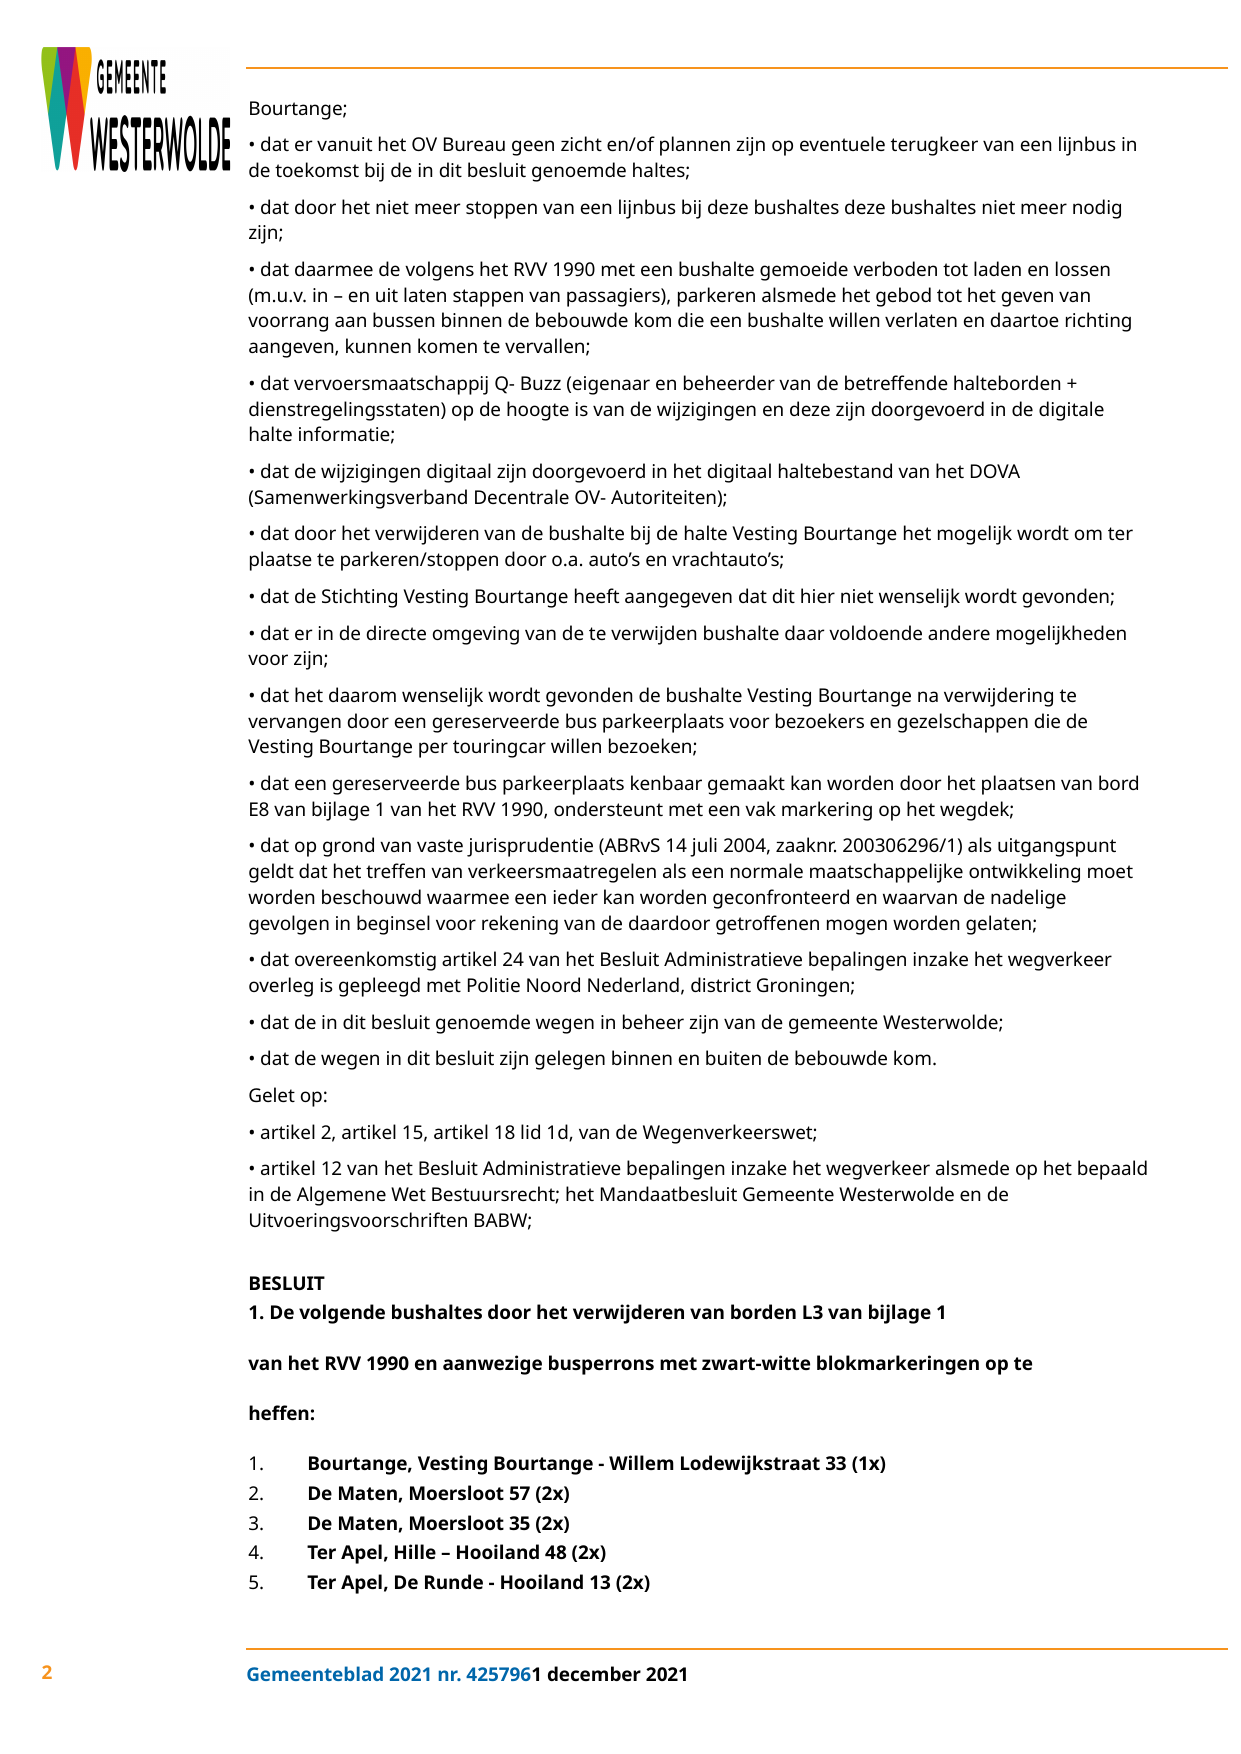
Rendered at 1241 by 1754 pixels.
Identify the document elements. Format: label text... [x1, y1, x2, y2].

text Gelet op: [248, 1082, 1152, 1108]
picture [41, 47, 231, 172]
text • dat door het verwijderen van de bushalte bij de halte Vesting Bourtange het mogelijk wordt om ter plaatse te parkeren/stoppen door o.a. auto’s en vrachtauto’s; [248, 521, 1152, 572]
text • dat er in de directe omgeving van de te verwijden bushalte daar voldoende andere mogelijkheden voor zijn; [248, 620, 1152, 671]
text van het RVV 1990 en aanwezige busperrons met zwart-witte blokmarkeringen op te [248, 1350, 1152, 1375]
text • dat een gereserveerde bus parkeerplaats kenbaar gemaakt kan worden door het plaatsen van bord E8 van bijlage 1 van het RVV 1990, ondersteunt met een vak markering op het wegdek; [248, 770, 1152, 822]
text • dat door het niet meer stoppen van een lijnbus bij deze bushaltes deze bushaltes niet meer nodig zijn; [248, 194, 1152, 245]
text • dat de wijzigingen digitaal zijn doorgevoerd in het digitaal haltebestand van het DOVA (Samenwerkingsverband Decentrale OV- Autoriteiten); [248, 458, 1152, 510]
text 1. De volgende bushaltes door het verwijderen van borden L3 van bijlage 1 [248, 1299, 1152, 1325]
list Ter Apel, Hille – Hooiland 48 (2x) [248, 1539, 1152, 1565]
text • dat de wegen in dit besluit zijn gelegen binnen en buiten de bebouwde kom. [248, 1046, 1152, 1071]
text • dat daarmee de volgens het RVV 1990 met een bushalte gemoeide verboden tot laden en lossen (m.u.v. in – en uit laten stappen van passagiers), parkeren alsmede het gebod tot het geven van voorrang aan bussen binnen de bebouwde kom die een bushalte willen verlaten en daartoe richting aangeven, kunnen komen te vervallen; [248, 256, 1152, 359]
text • dat de in dit besluit genoemde wegen in beheer zijn van de gemeente Westerwolde; [248, 1009, 1152, 1034]
text • dat er vanuit het OV Bureau geen zicht en/of plannen zijn op eventuele terugkeer van een lijnbus in de toekomst bij de in dit besluit genoemde haltes; [248, 131, 1152, 183]
text Bourtange; [248, 95, 1152, 121]
text • dat de Stichting Vesting Bourtange heeft aangegeven dat dit hier niet wenselijk wordt gevonden; [248, 583, 1152, 609]
text • artikel 2, artikel 15, artikel 18 lid 1d, van de Wegenverkeerswet; [248, 1119, 1152, 1144]
text • dat vervoersmaatschappij Q- Buzz (eigenaar en beheerder van de betreffende halteborden + dienstregelingsstaten) op de hoogte is van de wijzigingen en deze zijn doorgevoerd in de digitale halte informatie; [248, 370, 1152, 447]
list Ter Apel, De Runde - Hooiland 13 (2x) [248, 1569, 1152, 1594]
list De Maten, Moersloot 35 (2x) [248, 1510, 1152, 1535]
text BESLUIT [248, 1270, 1152, 1295]
text heffen: [248, 1400, 1152, 1426]
text • dat op grond van vaste jurisprudentie (ABRvS 14 juli 2004, zaaknr. 200306296/1) als uitgangspunt geldt dat het treffen van verkeersmaatregelen als een normale maatschappelijke ontwikkeling moet worden beschouwd waarmee een ieder kan worden geconfronteerd en waarvan de nadelige gevolgen in beginsel voor rekening van de daardoor getroffenen mogen worden gelaten; [248, 833, 1152, 936]
text • dat het daarom wenselijk wordt gevonden de bushalte Vesting Bourtange na verwijdering te vervangen door een gereserveerde bus parkeerplaats voor bezoekers en gezelschappen die de Vesting Bourtange per touringcar willen bezoeken; [248, 682, 1152, 759]
text • artikel 12 van het Besluit Administratieve bepalingen inzake het wegverkeer alsmede op het bepaald in de Algemene Wet Bestuursrecht; het Mandaatbesluit Gemeente Westerwolde en de Uitvoeringsvoorschriften BABW; [248, 1156, 1152, 1233]
list Bourtange, Vesting Bourtange - Willem Lodewijkstraat 33 (1x) [248, 1451, 1152, 1476]
text • dat overeenkomstig artikel 24 van het Besluit Administratieve bepalingen inzake het wegverkeer overleg is gepleegd met Politie Noord Nederland, district Groningen; [248, 946, 1152, 998]
list De Maten, Moersloot 57 (2x) [248, 1480, 1152, 1506]
